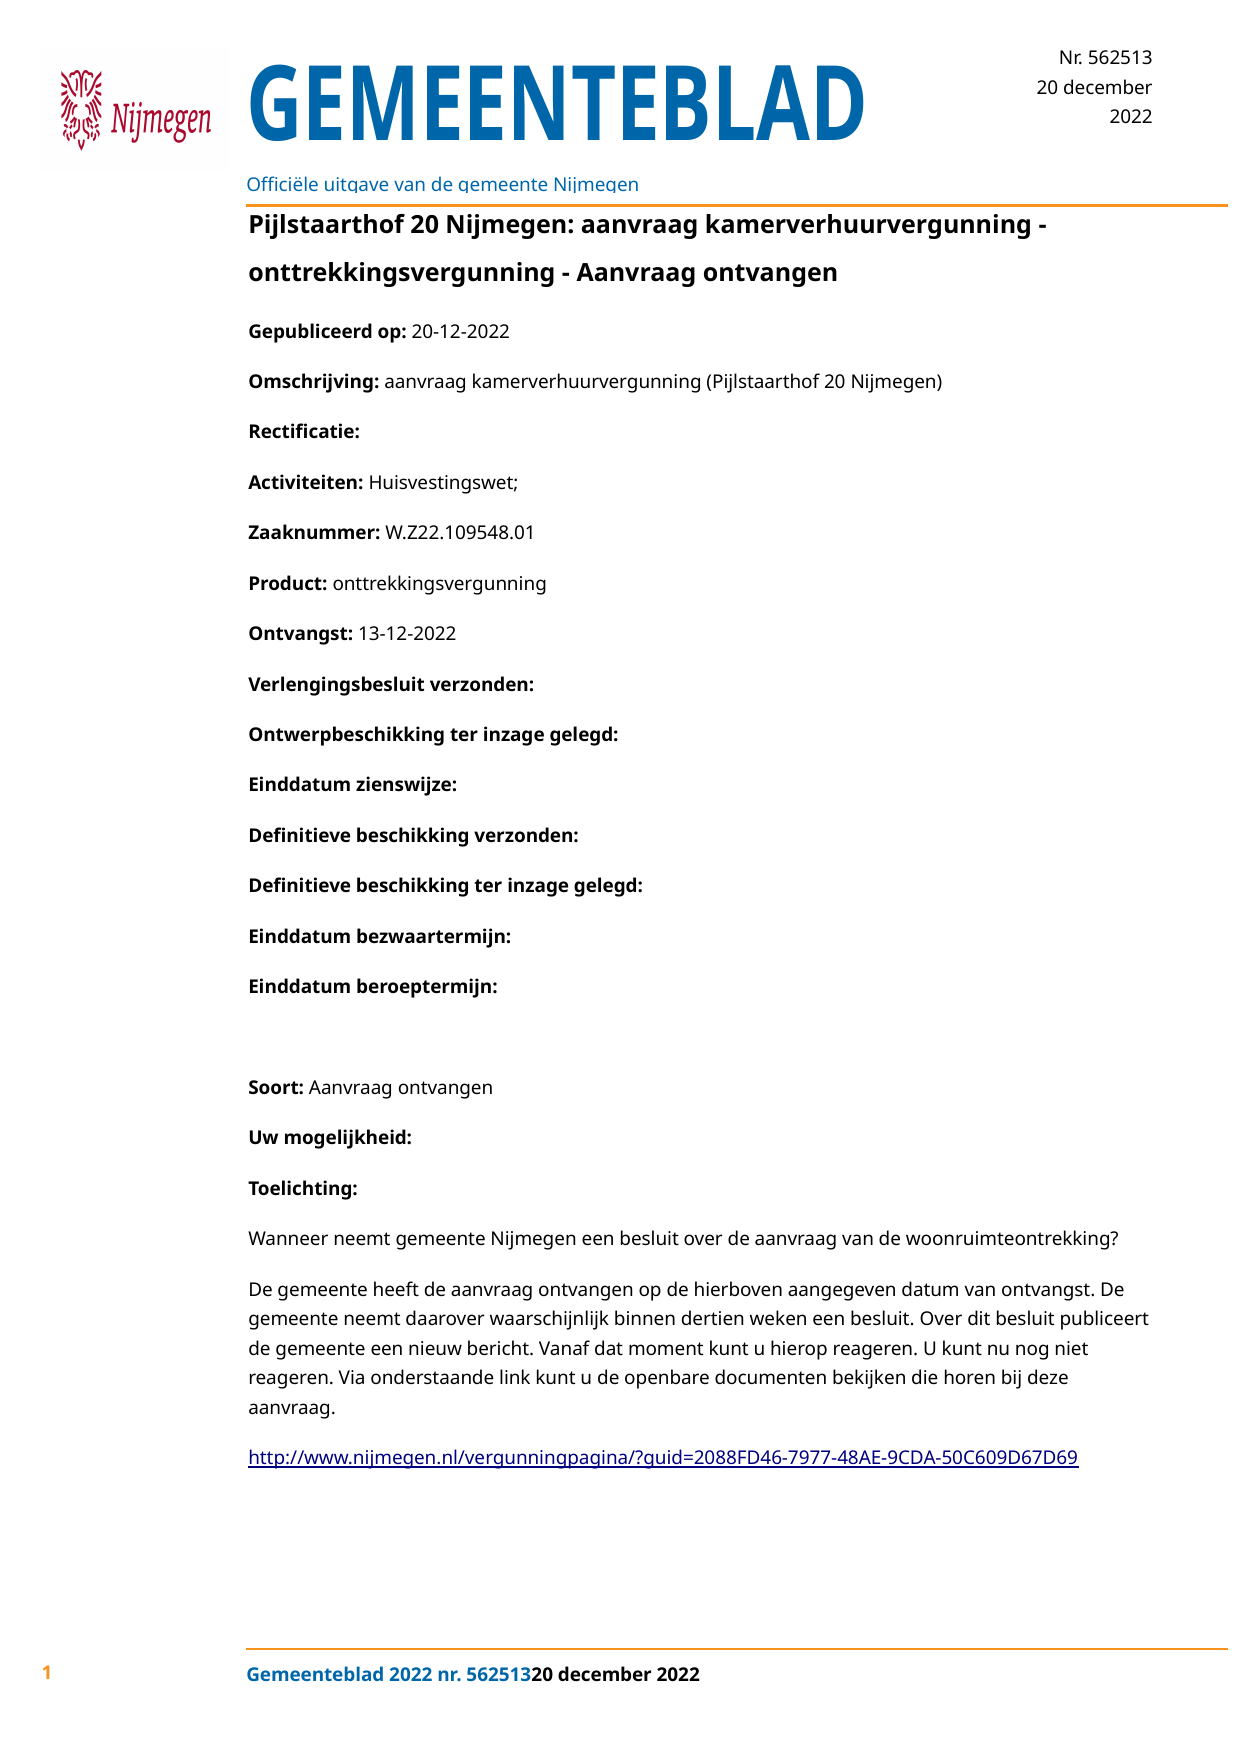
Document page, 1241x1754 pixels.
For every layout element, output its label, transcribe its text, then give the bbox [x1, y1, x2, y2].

text Zaaknummer: W.Z22.109548.01 [248, 519, 1152, 545]
text Definitieve beschikking ter inzage gelegd: [248, 872, 1152, 898]
text Gepubliceerd op: 20-12-2022 [248, 318, 1152, 344]
text Ontvangst: 13-12-2022 [248, 620, 1152, 646]
text Pijlstaarthof 20 Nijmegen: aanvraag kamerverhuurvergunning - onttrekkingsvergunning - Aanvraag ontvangen [248, 207, 1152, 288]
text Wanneer neemt gemeente Nijmegen een besluit over de aanvraag van de woonruimteontrekking? [248, 1225, 1152, 1251]
picture [41, 47, 231, 172]
text Verlengingsbesluit verzonden: [248, 671, 1152, 697]
text Einddatum bezwaartermijn: [248, 923, 1152, 949]
text Einddatum beroeptermijn: [248, 973, 1152, 999]
text Toelichting: [248, 1175, 1152, 1201]
text Ontwerpbeschikking ter inzage gelegd: [248, 721, 1152, 747]
text Omschrijving: aanvraag kamerverhuurvergunning (Pijlstaarthof 20 Nijmegen) [248, 368, 1152, 394]
text Activiteiten: Huisvestingswet; [248, 469, 1152, 495]
text Rectificatie: [248, 419, 1152, 444]
text De gemeente heeft de aanvraag ontvangen op de hierboven aangegeven datum van ontvangst. De gemeente neemt daarover waarschijnlijk binnen dertien weken een besluit. Over dit besluit publiceert de gemeente een nieuw bericht. Vanaf dat moment kunt u hierop reageren. U kunt nu nog niet reageren. Via onderstaande link kunt u de openbare documenten bekijken die horen bij deze aanvraag. [248, 1276, 1152, 1420]
text Definitieve beschikking verzonden: [248, 822, 1152, 848]
text http://www.nijmegen.nl/vergunningpagina/?guid=2088FD46-7977-48AE-9CDA-50C609D67D69 [248, 1444, 1152, 1470]
text Product: onttrekkingsvergunning [248, 570, 1152, 596]
text Einddatum zienswijze: [248, 772, 1152, 797]
text Soort: Aanvraag ontvangen [248, 1074, 1152, 1100]
text Uw mogelijkheid: [248, 1124, 1152, 1150]
